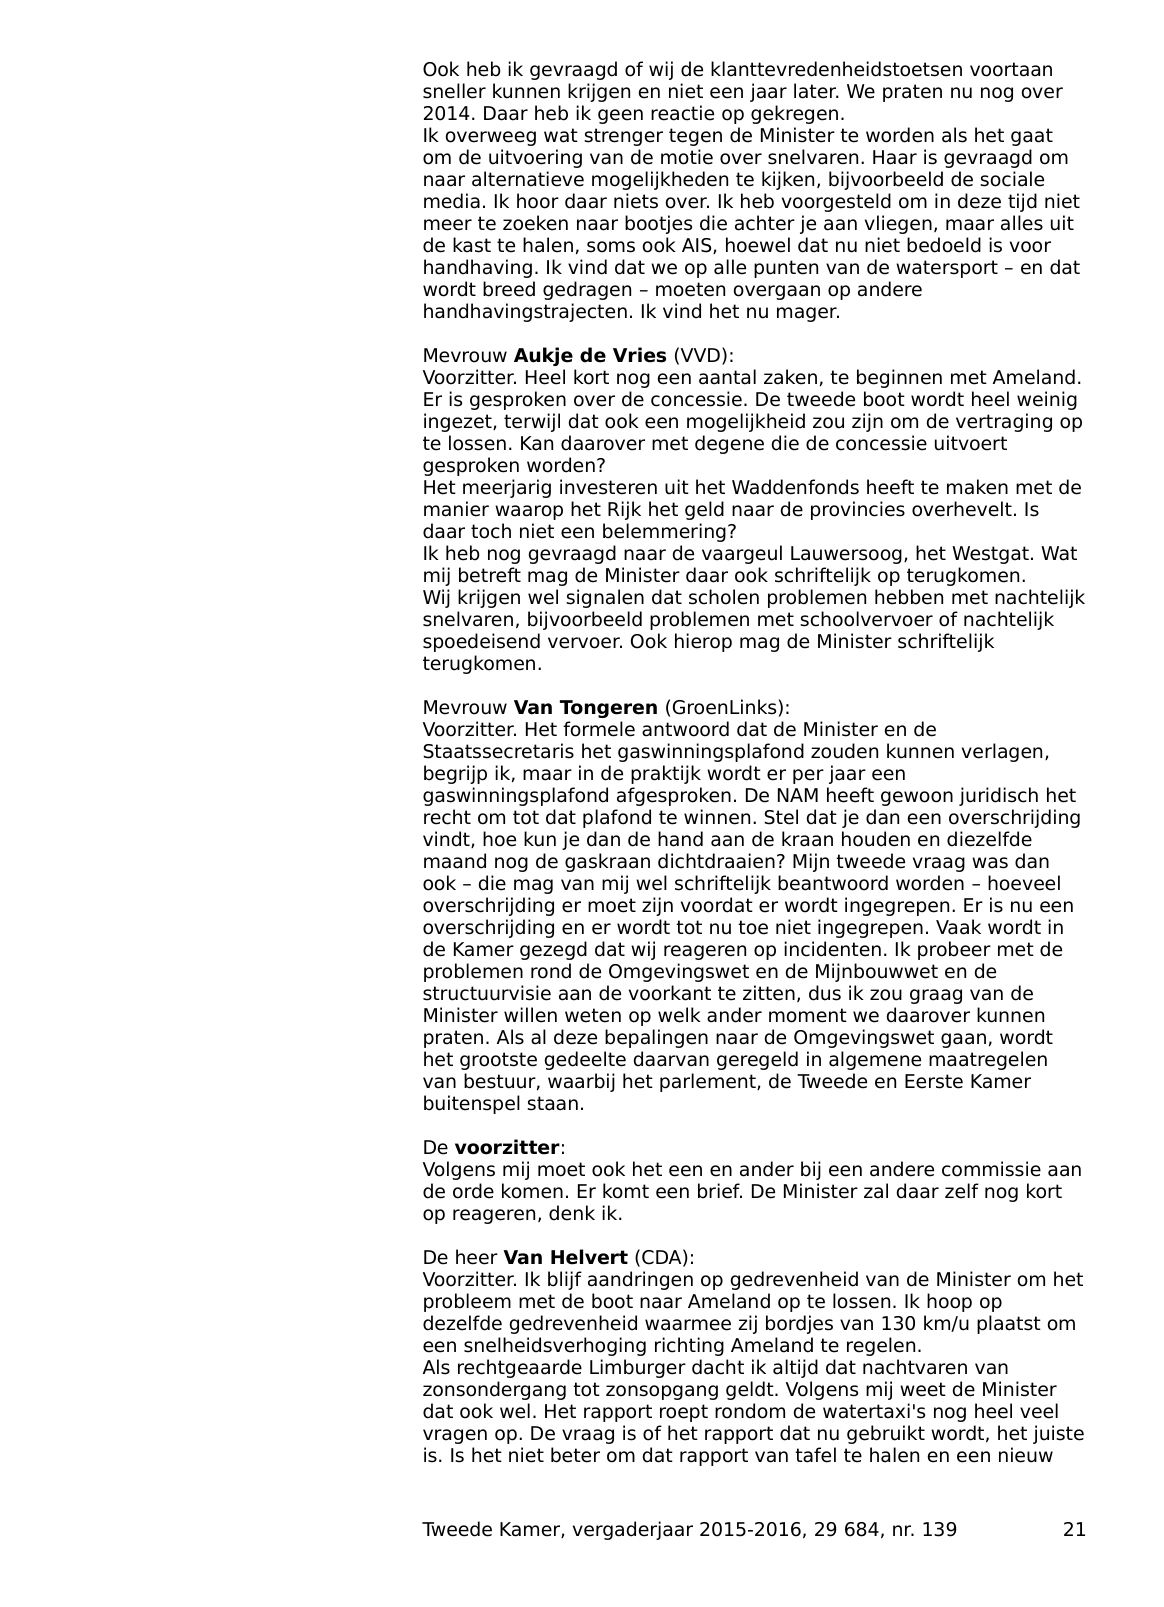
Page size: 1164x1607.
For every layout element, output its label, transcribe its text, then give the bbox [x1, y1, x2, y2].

text De heer Van Helvert (CDA): [422, 1247, 1087, 1269]
text Mevrouw Aukje de Vries (VVD): [422, 345, 1087, 367]
text Voorzitter. Heel kort nog een aantal zaken, te beginnen met Ameland. Er is gesproken over de concessie. De tweede boot wordt heel weinig ingezet, terwijl dat ook een mogelijkheid zou zijn om de vertraging op te lossen. Kan daarover met degene die de concessie uitvoert gesproken worden? [422, 367, 1087, 477]
text Voorzitter. Het formele antwoord dat de Minister en de Staatssecretaris het gaswinningsplafond zouden kunnen verlagen, begrijp ik, maar in de praktijk wordt er per jaar een gaswinningsplafond afgesproken. De NAM heeft gewoon juridisch het recht om tot dat plafond te winnen. Stel dat je dan een overschrijding vindt, hoe kun je dan de hand aan de kraan houden en diezelfde maand nog de gaskraan dichtdraaien? Mijn tweede vraag was dan ook – die mag van mij wel schriftelijk beantwoord worden – hoeveel overschrijding er moet zijn voordat er wordt ingegrepen. Er is nu een overschrijding en er wordt tot nu toe niet ingegrepen. Vaak wordt in de Kamer gezegd dat wij reageren op incidenten. Ik probeer met de problemen rond de Omgevingswet en de Mijnbouwwet en de structuurvisie aan de voorkant te zitten, dus ik zou graag van de Minister willen weten op welk ander moment we daarover kunnen praten. Als al deze bepalingen naar de Omgevingswet gaan, wordt het grootste gedeelte daarvan geregeld in algemene maatregelen van bestuur, waarbij het parlement, de Tweede en Eerste Kamer buitenspel staan. [422, 719, 1087, 1114]
text Ook heb ik gevraagd of wij de klanttevredenheidstoetsen voortaan sneller kunnen krijgen en niet een jaar later. We praten nu nog over 2014. Daar heb ik geen reactie op gekregen. [422, 59, 1087, 125]
text Het meerjarig investeren uit het Waddenfonds heeft te maken met de manier waarop het Rijk het geld naar de provincies overhevelt. Is daar toch niet een belemmering? [422, 477, 1087, 543]
text De voorzitter: [422, 1137, 1087, 1159]
text Ik overweeg wat strenger tegen de Minister te worden als het gaat om de uitvoering van de motie over snelvaren. Haar is gevraagd om naar alternatieve mogelijkheden te kijken, bijvoorbeeld de sociale media. Ik hoor daar niets over. Ik heb voorgesteld om in deze tijd niet meer te zoeken naar bootjes die achter je aan vliegen, maar alles uit de kast te halen, soms ook AIS, hoewel dat nu niet bedoeld is voor handhaving. Ik vind dat we op alle punten van de watersport – en dat wordt breed gedragen – moeten overgaan op andere handhavingstrajecten. Ik vind het nu mager. [422, 125, 1087, 323]
text Ik heb nog gevraagd naar de vaargeul Lauwersoog, het Westgat. Wat mij betreft mag de Minister daar ook schriftelijk op terugkomen. [422, 543, 1087, 587]
text Als rechtgeaarde Limburger dacht ik altijd dat nachtvaren van zonsondergang tot zonsopgang geldt. Volgens mij weet de Minister dat ook wel. Het rapport roept rondom de watertaxi's nog heel veel vragen op. De vraag is of het rapport dat nu gebruikt wordt, het juiste is. Is het niet beter om dat rapport van tafel te halen en een nieuw [422, 1357, 1087, 1467]
text Wij krijgen wel signalen dat scholen problemen hebben met nachtelijk snelvaren, bijvoorbeeld problemen met schoolvervoer of nachtelijk spoedeisend vervoer. Ook hierop mag de Minister schriftelijk terugkomen. [422, 587, 1087, 675]
text Volgens mij moet ook het een en ander bij een andere commissie aan de orde komen. Er komt een brief. De Minister zal daar zelf nog kort op reageren, denk ik. [422, 1159, 1087, 1224]
text Mevrouw Van Tongeren (GroenLinks): [422, 697, 1087, 719]
text Voorzitter. Ik blijf aandringen op gedrevenheid van de Minister om het probleem met de boot naar Ameland op te lossen. Ik hoop op dezelfde gedrevenheid waarmee zij bordjes van 130 km/u plaatst om een snelheidsverhoging richting Ameland te regelen. [422, 1269, 1087, 1357]
